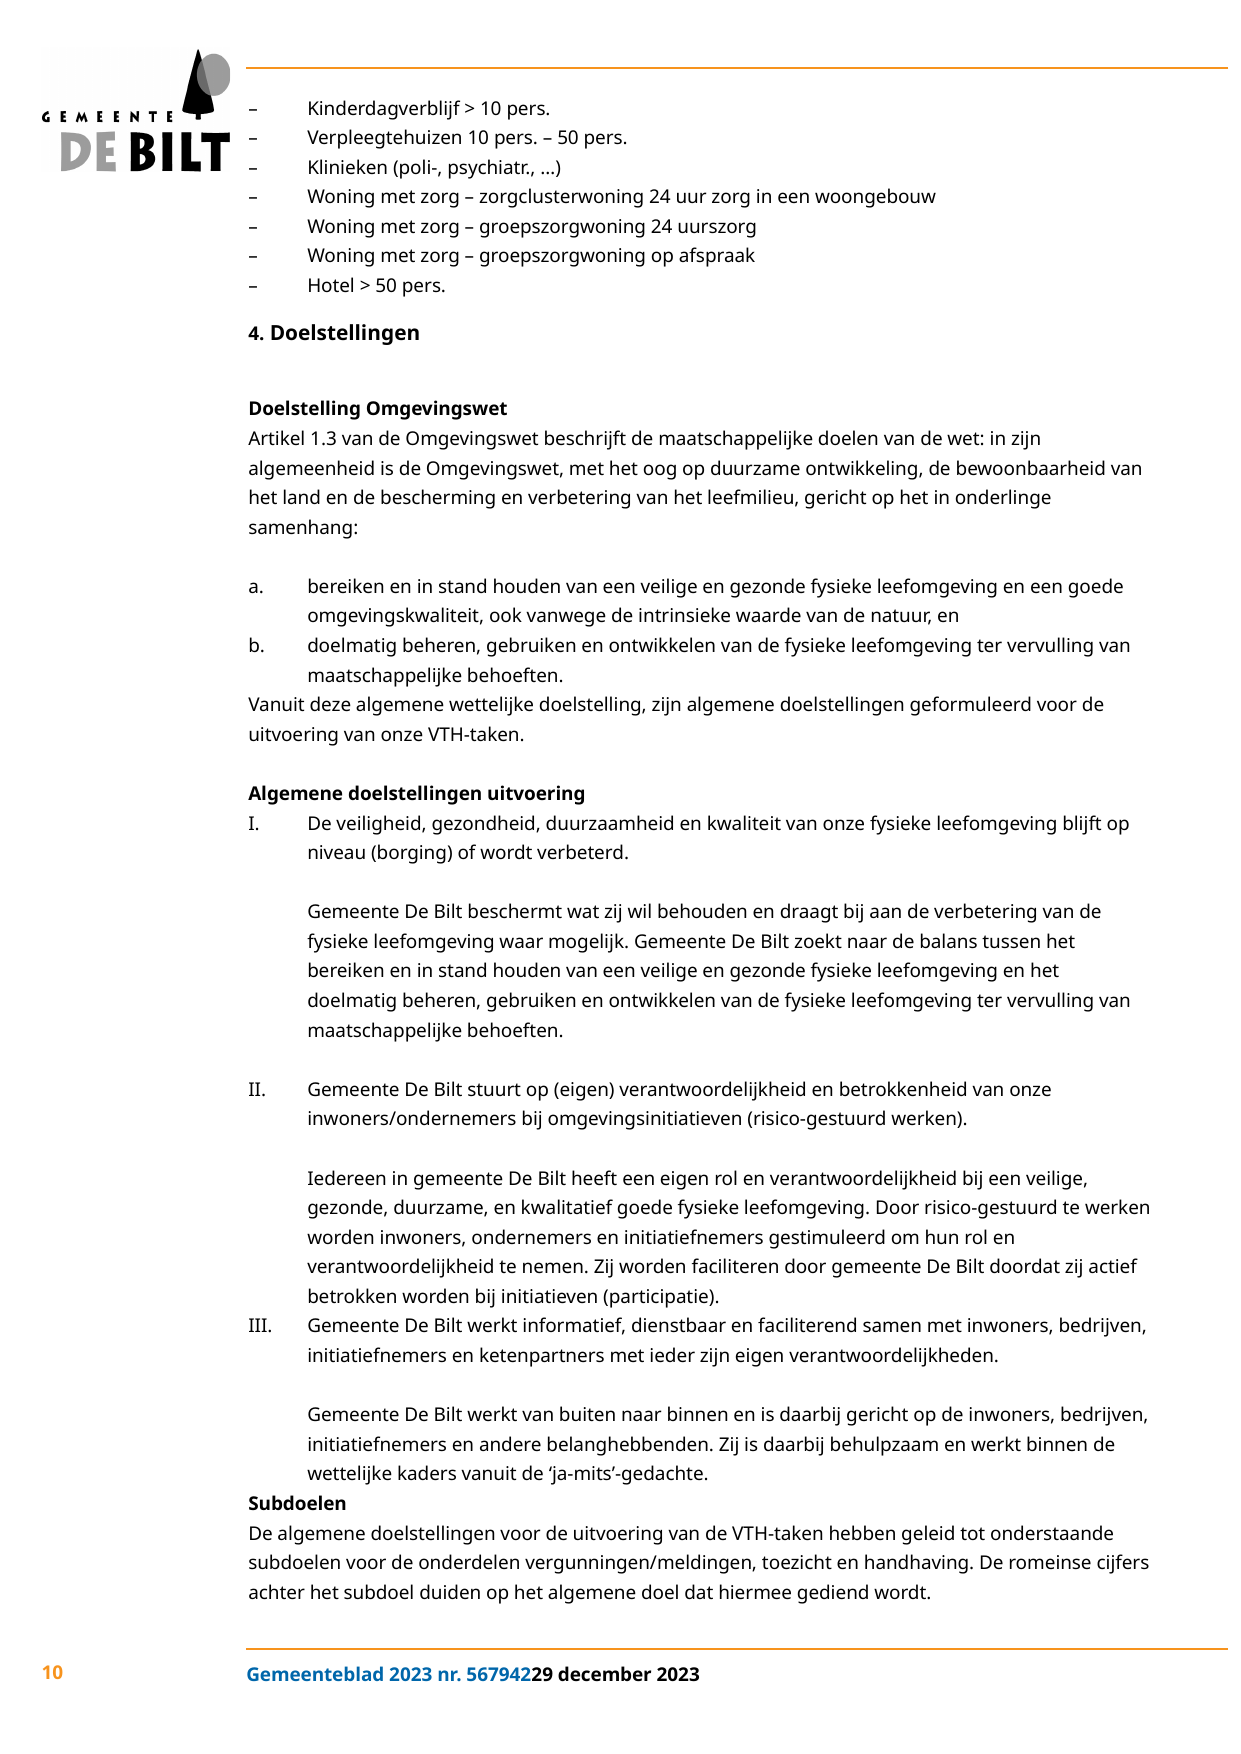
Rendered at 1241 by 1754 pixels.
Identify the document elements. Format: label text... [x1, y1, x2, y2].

text De algemene doelstellingen voor de uitvoering van de VTH-taken hebben geleid tot onderstaande subdoelen voor de onderdelen vergunningen/meldingen, toezicht en handhaving. De romeinse cijfers achter het subdoel duiden op het algemene doel dat hiermee gediend wordt. [248, 1520, 1152, 1605]
list Gemeente De Bilt beschermt wat zij wil behouden en draagt bij aan de verbetering van de fysieke leefomgeving waar mogelijk. Gemeente De Bilt zoekt naar de balans tussen het bereiken en in stand houden van een veilige en gezonde fysieke leefomgeving en het doelmatig beheren, gebruiken en ontwikkelen van de fysieke leefomgeving ter vervulling van maatschappelijke behoeften. [248, 898, 1152, 1043]
text 4. Doelstellingen [248, 318, 1152, 346]
list Woning met zorg – groepszorgwoning 24 uurszorg [248, 213, 1152, 239]
list Gemeente De Bilt werkt van buiten naar binnen en is daarbij gericht op de inwoners, bedrijven, initiatiefnemers en andere belanghebbenden. Zij is daarbij behulpzaam en werkt binnen de wettelijke kaders vanuit de ‘ja-mits’-gedachte. [248, 1401, 1152, 1486]
list Hotel > 50 pers. [248, 272, 1152, 298]
list bereiken en in stand houden van een veilige en gezonde fysieke leefomgeving en een goede omgevingskwaliteit, ook vanwege de intrinsieke waarde van de natuur, en [248, 573, 1152, 628]
text Subdoelen [248, 1490, 1152, 1516]
list De veiligheid, gezondheid, duurzaamheid en kwaliteit van onze fysieke leefomgeving blijft op niveau (borging) of wordt verbeterd. [248, 810, 1152, 865]
text Artikel 1.3 van de Omgevingswet beschrijft de maatschappelijke doelen van de wet: in zijn algemeenheid is de Omgevingswet, met het oog op duurzame ontwikkeling, de bewoonbaarheid van het land en de bescherming en verbetering van het leefmilieu, gericht op het in onderlinge samenhang: [248, 425, 1152, 540]
text Vanuit deze algemene wettelijke doelstelling, zijn algemene doelstellingen geformuleerd voor de uitvoering van onze VTH-taken. [248, 691, 1152, 747]
text Doelstelling Omgevingswet [248, 396, 1152, 421]
list Woning met zorg – groepszorgwoning op afspraak [248, 243, 1152, 268]
list Woning met zorg – zorgclusterwoning 24 uur zorg in een woongebouw [248, 183, 1152, 209]
list Iedereen in gemeente De Bilt heeft een eigen rol en verantwoordelijkheid bij een veilige, gezonde, duurzame, en kwalitatief goede fysieke leefomgeving. Door risico-gestuurd te werken worden inwoners, ondernemers en initiatiefnemers gestimuleerd om hun rol en verantwoordelijkheid te nemen. Zij worden faciliteren door gemeente De Bilt doordat zij actief betrokken worden bij initiatieven (participatie). [248, 1165, 1152, 1309]
list Klinieken (poli-, psychiatr., …) [248, 154, 1152, 180]
list doelmatig beheren, gebruiken en ontwikkelen van de fysieke leefomgeving ter vervulling van maatschappelijke behoeften. [248, 632, 1152, 688]
picture [41, 47, 231, 172]
list Kinderdagverblijf > 10 pers. [248, 95, 1152, 121]
list Gemeente De Bilt werkt informatief, dienstbaar en faciliterend samen met inwoners, bedrijven, initiatiefnemers en ketenpartners met ieder zijn eigen verantwoordelijkheden. [248, 1313, 1152, 1368]
list Verpleegtehuizen 10 pers. – 50 pers. [248, 124, 1152, 150]
list Gemeente De Bilt stuurt op (eigen) verantwoordelijkheid en betrokkenheid van onze inwoners/ondernemers bij omgevingsinitiatieven (risico-gestuurd werken). [248, 1076, 1152, 1131]
text Algemene doelstellingen uitvoering [248, 780, 1152, 806]
